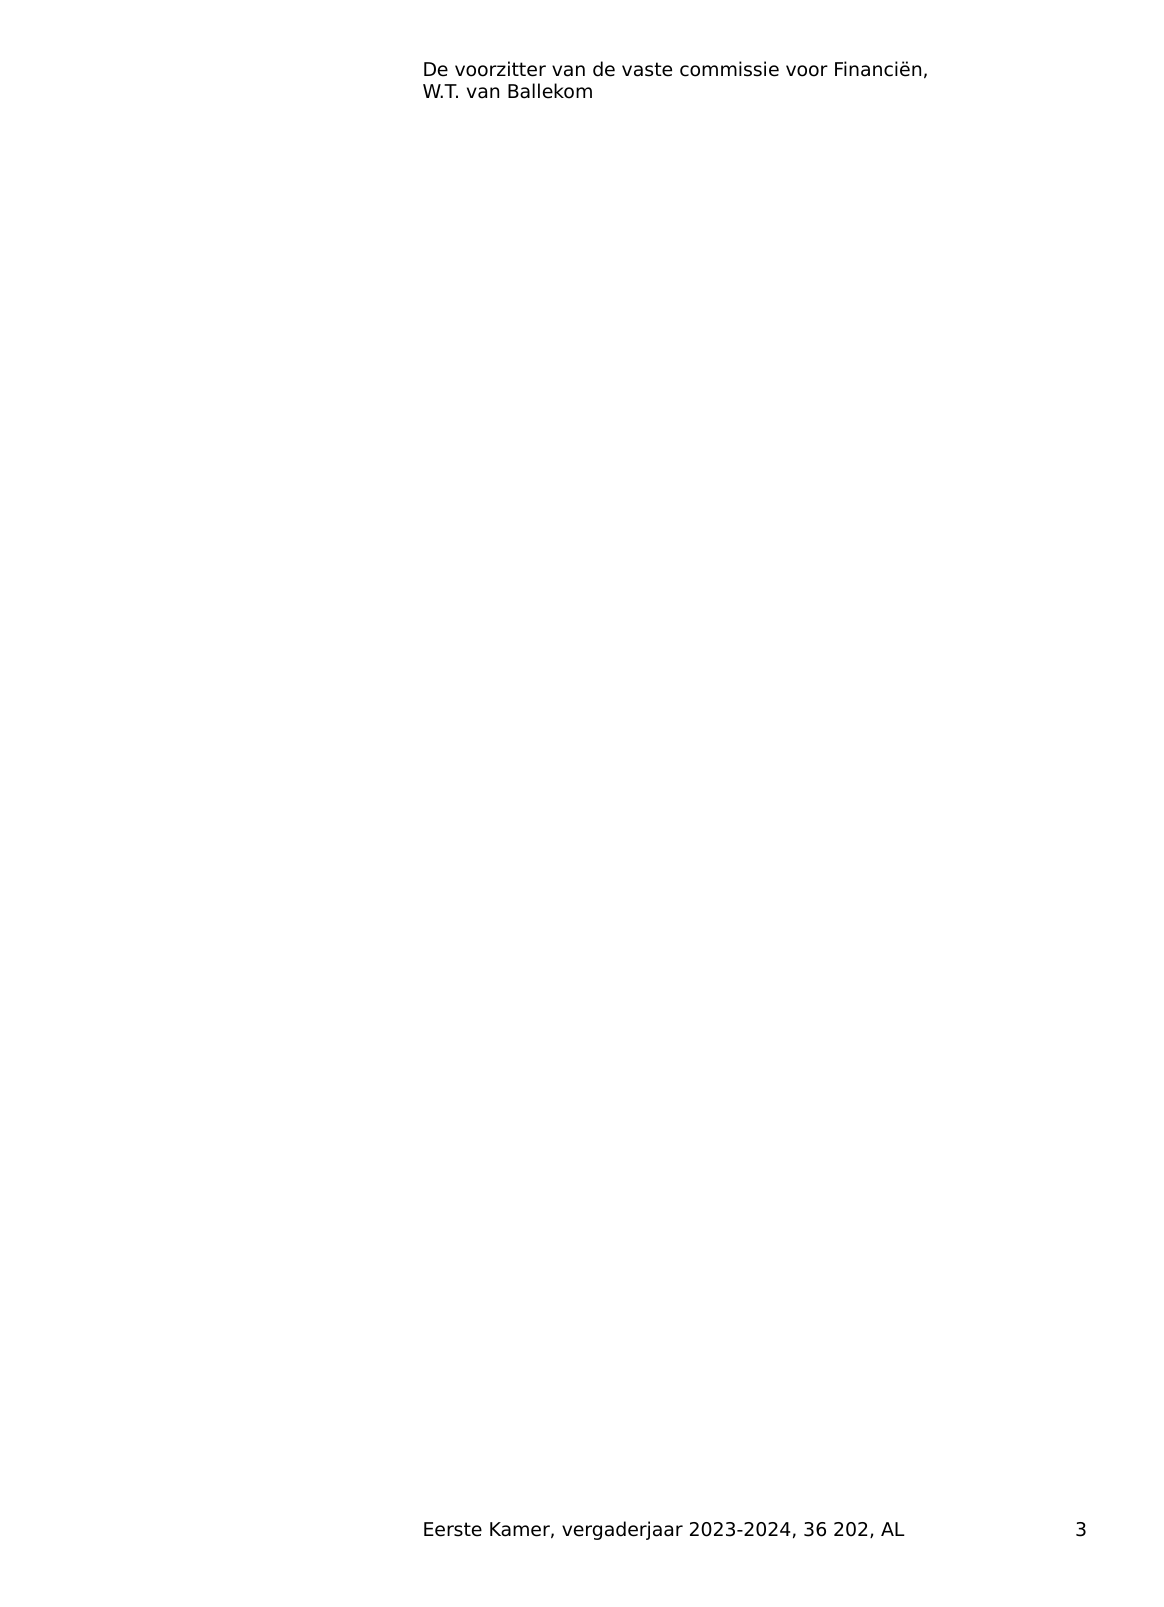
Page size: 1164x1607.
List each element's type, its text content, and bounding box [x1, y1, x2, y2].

text De voorzitter van de vaste commissie voor Financiën, W.T. van Ballekom [422, 59, 1087, 103]
